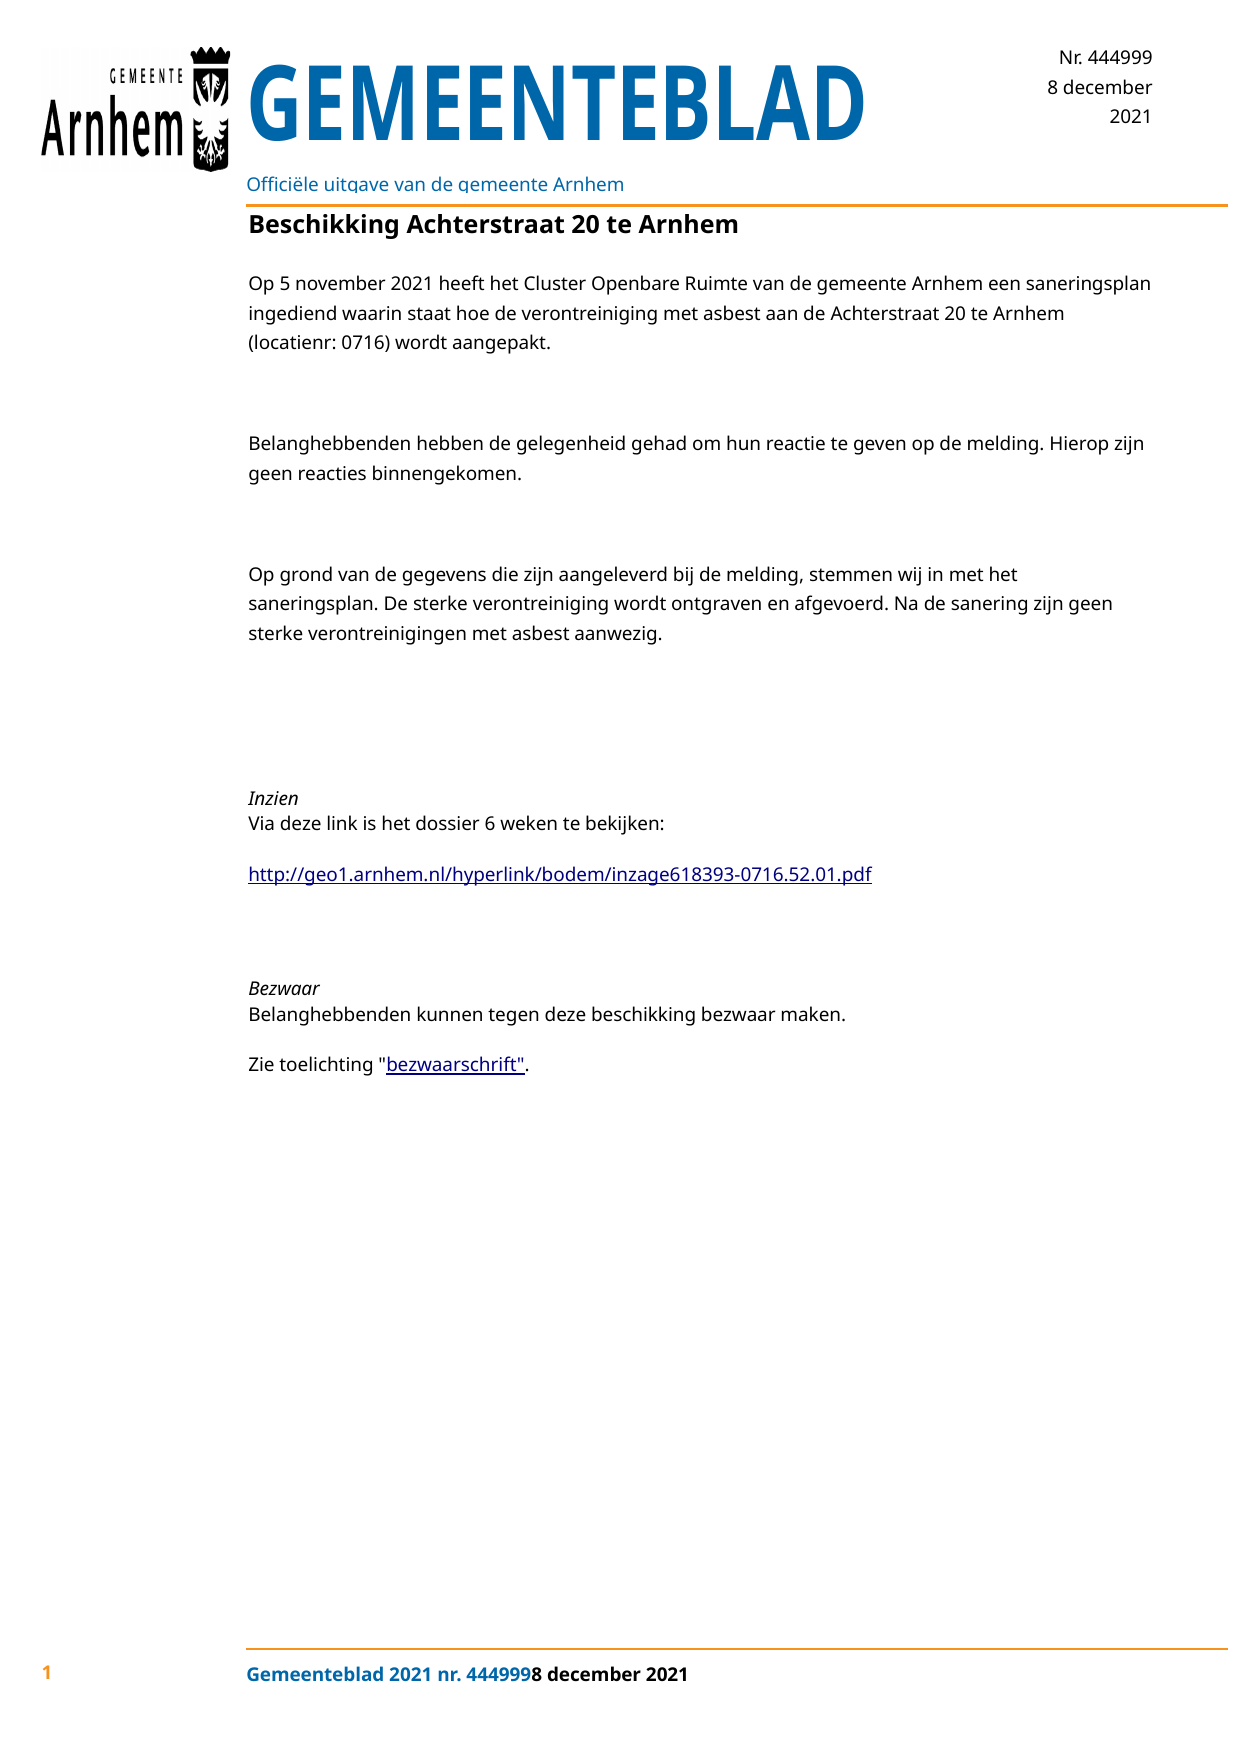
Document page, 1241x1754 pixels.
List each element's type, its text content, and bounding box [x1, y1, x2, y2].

text Inzien [248, 785, 1152, 810]
text Via deze link is het dossier 6 weken te bekijken: [248, 810, 1152, 836]
text http://geo1.arnhem.nl/hyperlink/bodem/inzage618393-0716.52.01.pdf [248, 861, 1152, 887]
text Beschikking Achterstraat 20 te Arnhem [248, 207, 1152, 241]
text Bezwaar [248, 975, 1152, 1001]
text Belanghebbenden kunnen tegen deze beschikking bezwaar maken. [248, 1001, 1152, 1027]
text Belanghebbenden hebben de gelegenheid gehad om hun reactie te geven op de melding. Hierop zijn geen reacties binnengekomen. [248, 430, 1152, 486]
picture [41, 47, 231, 172]
text Op grond van de gegevens die zijn aangeleverd bij de melding, stemmen wij in met het saneringsplan. De sterke verontreiniging wordt ontgraven en afgevoerd. Na de sanering zijn geen sterke verontreinigingen met asbest aanwezig. [248, 561, 1152, 646]
text Op 5 november 2021 heeft het Cluster Openbare Ruimte van de gemeente Arnhem een saneringsplan ingediend waarin staat hoe de verontreiniging met asbest aan de Achterstraat 20 te Arnhem (locatienr: 0716) wordt aangepakt. [248, 270, 1152, 355]
text Zie toelichting "bezwaarschrift". [248, 1051, 1152, 1077]
